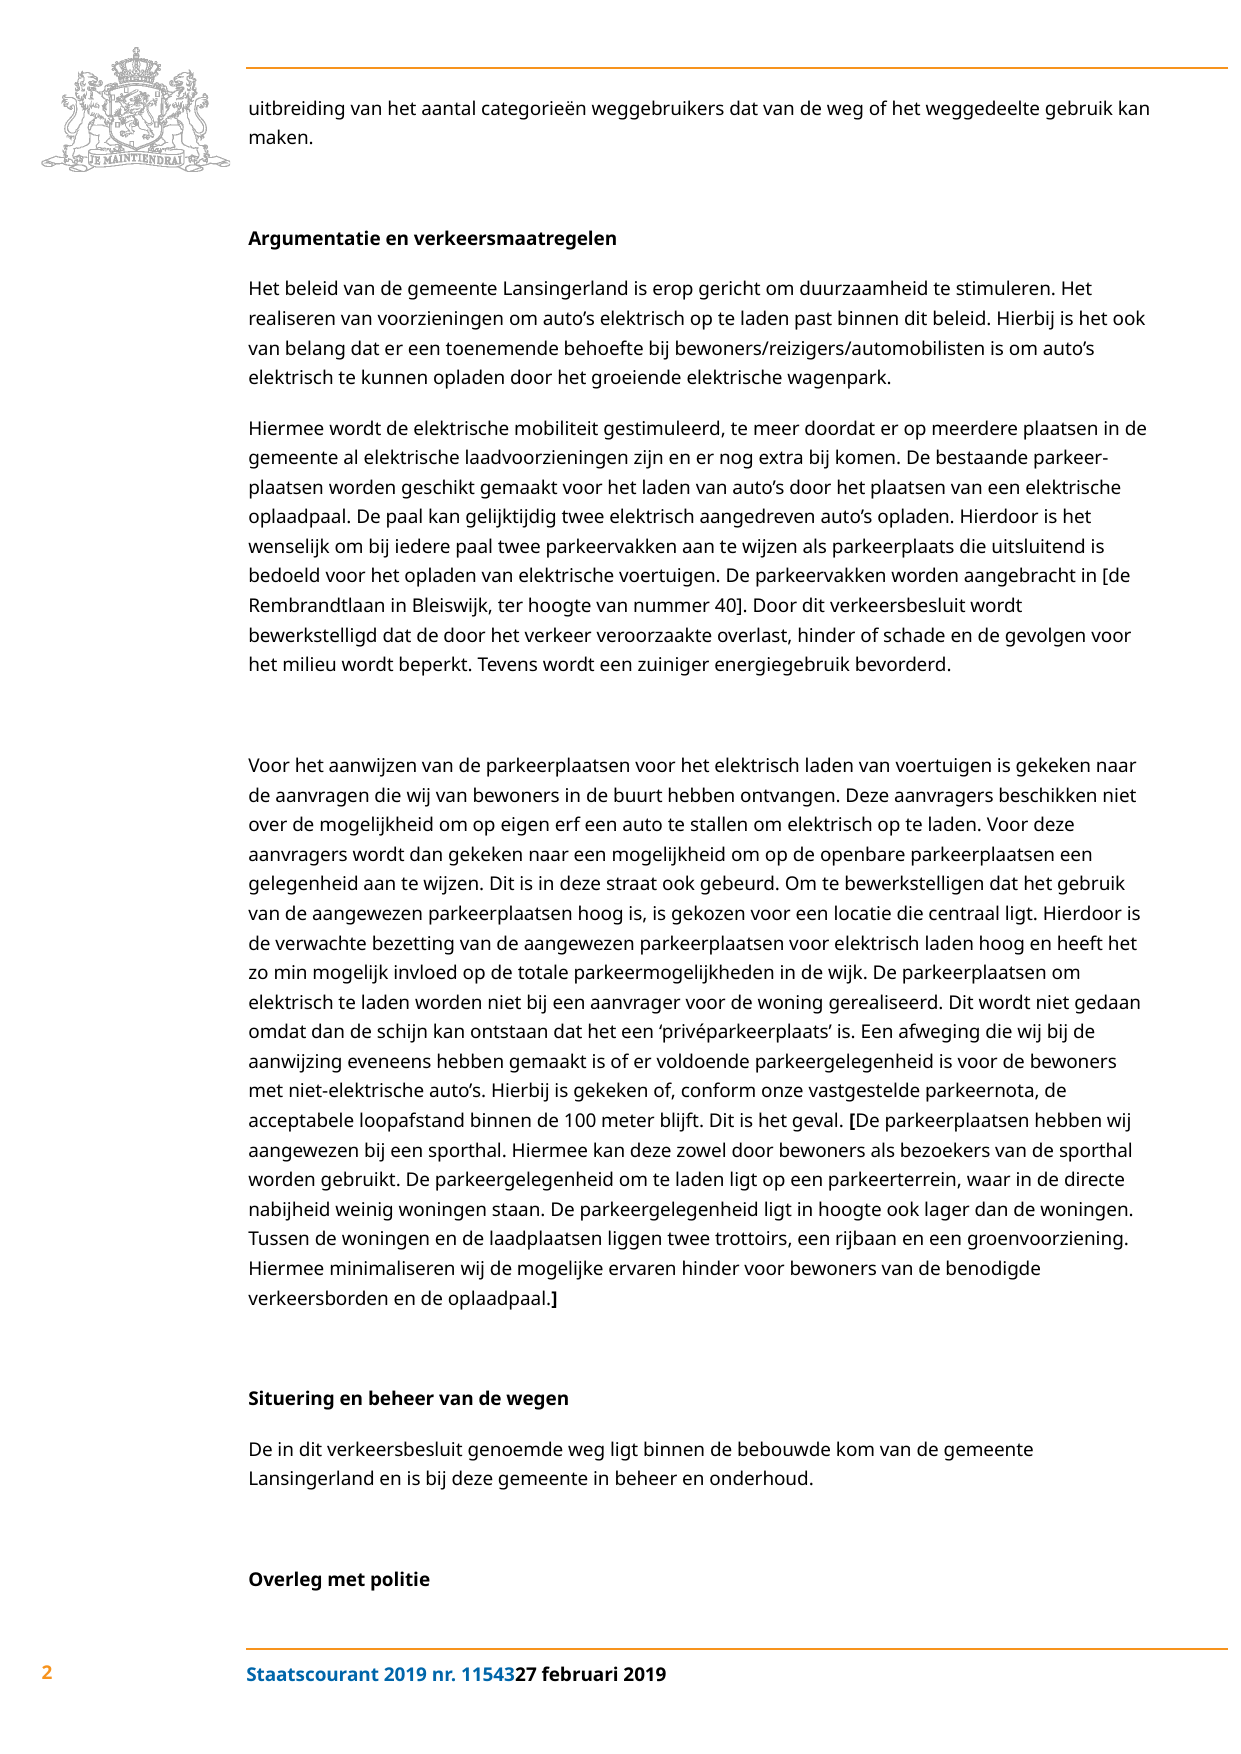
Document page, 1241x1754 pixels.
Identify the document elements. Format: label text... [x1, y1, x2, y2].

text De in dit verkeersbesluit genoemde weg ligt binnen de bebouwde kom van de gemeente Lansingerland en is bij deze gemeente in beheer en onderhoud. [248, 1436, 1152, 1491]
text Overleg met politie [248, 1566, 1152, 1592]
text Argumentatie en verkeersmaatregelen [248, 225, 1152, 251]
text Situering en beheer van de wegen [248, 1386, 1152, 1411]
text Voor het aanwijzen van de parkeerplaatsen voor het elektrisch laden van voertuigen is gekeken naar de aanvragen die wij van bewoners in de buurt hebben ontvangen. Deze aanvragers beschikken niet over de mogelijkheid om op eigen erf een auto te stallen om elektrisch op te laden. Voor deze aanvragers wordt dan gekeken naar een mogelijkheid om op de openbare parkeerplaatsen een gelegenheid aan te wijzen. Dit is in deze straat ook gebeurd. Om te bewerkstelligen dat het gebruik van de aangewezen parkeerplaatsen hoog is, is gekozen voor een locatie die centraal ligt. Hierdoor is de verwachte bezetting van de aangewezen parkeerplaatsen voor elektrisch laden hoog en heeft het zo min mogelijk invloed op de totale parkeermogelijkheden in de wijk. De parkeerplaatsen om elektrisch te laden worden niet bij een aanvrager voor de woning gerealiseerd. Dit wordt niet gedaan omdat dan de schijn kan ontstaan dat het een ‘privéparkeerplaats’ is. Een afweging die wij bij de aanwijzing eveneens hebben gemaakt is of er voldoende parkeergelegenheid is voor de bewoners met niet-elektrische auto’s. Hierbij is gekeken of, conform onze vastgestelde parkeernota, de acceptabele loopafstand binnen de 100 meter blijft. Dit is het geval. [De parkeerplaatsen hebben wij aangewezen bij een sporthal. Hiermee kan deze zowel door bewoners als bezoekers van de sporthal worden gebruikt. De parkeergelegenheid om te laden ligt op een parkeerterrein, waar in de directe nabijheid weinig woningen staan. De parkeergelegenheid ligt in hoogte ook lager dan de woningen. Tussen de woningen en de laadplaatsen liggen twee trottoirs, een rijbaan en een groenvoorziening. Hiermee minimaliseren wij de mogelijke ervaren hinder voor bewoners van de benodigde verkeersborden en de oplaadpaal.] [248, 752, 1152, 1311]
text Hiermee wordt de elektrische mobiliteit gestimuleerd, te meer doordat er op meerdere plaatsen in de gemeente al elektrische laadvoorzieningen zijn en er nog extra bij komen. De bestaande parkeer-plaatsen worden geschikt gemaakt voor het laden van auto’s door het plaatsen van een elektrische oplaadpaal. De paal kan gelijktijdig twee elektrisch aangedreven auto’s opladen. Hierdoor is het wenselijk om bij iedere paal twee parkeervakken aan te wijzen als parkeerplaats die uitsluitend is bedoeld voor het opladen van elektrische voertuigen. De parkeervakken worden aangebracht in [de Rembrandtlaan in Bleiswijk, ter hoogte van nummer 40]. Door dit verkeersbesluit wordt bewerkstelligd dat de door het verkeer veroorzaakte overlast, hinder of schade en de gevolgen voor het milieu wordt beperkt. Tevens wordt een zuiniger energiegebruik bevorderd. [248, 415, 1152, 677]
text Het beleid van de gemeente Lansingerland is erop gericht om duurzaamheid te stimuleren. Het realiseren van voorzieningen om auto’s elektrisch op te laden past binnen dit beleid. Hierbij is het ook van belang dat er een toenemende behoefte bij bewoners/reizigers/automobilisten is om auto’s elektrisch te kunnen opladen door het groeiende elektrische wagenpark. [248, 276, 1152, 390]
picture [41, 47, 231, 172]
text uitbreiding van het aantal categorieën weggebruikers dat van de weg of het weggedeelte gebruik kan maken. [248, 95, 1152, 150]
